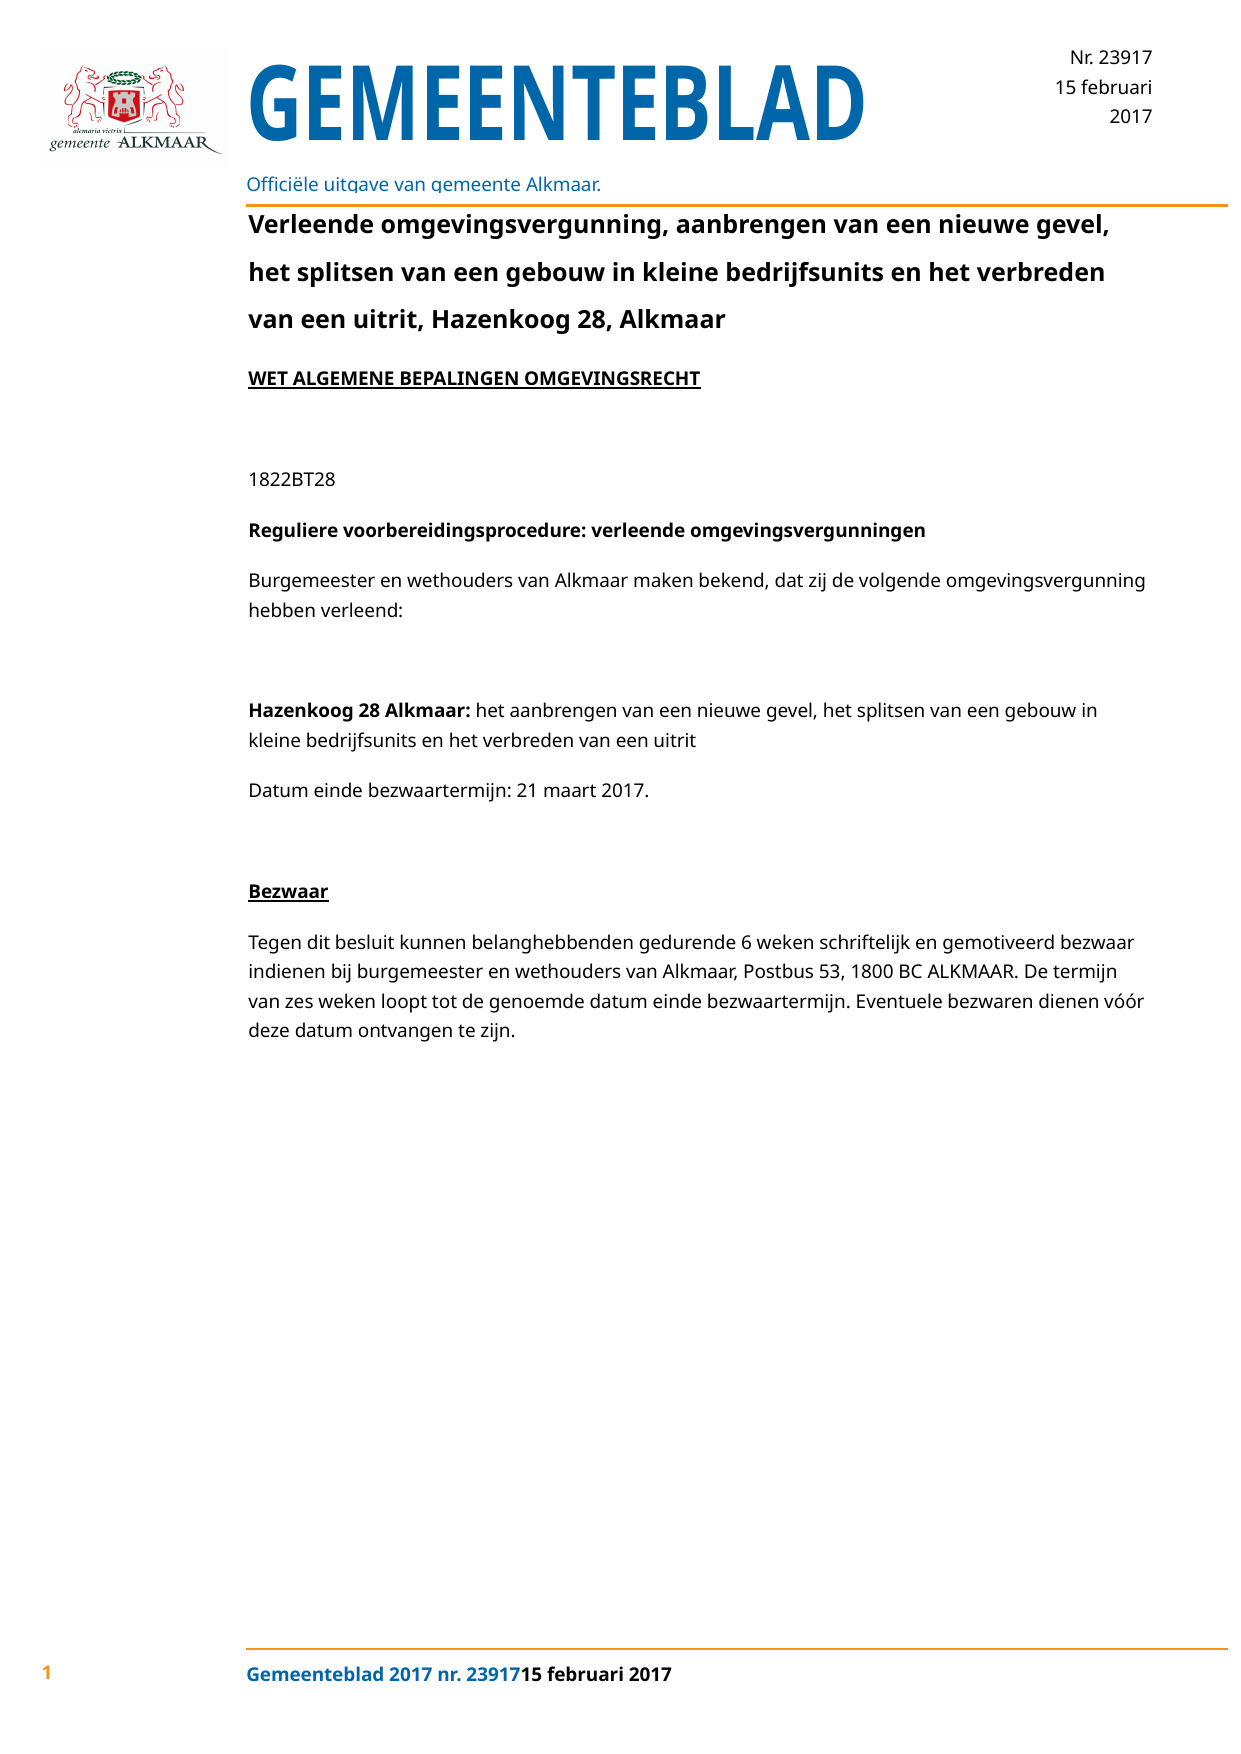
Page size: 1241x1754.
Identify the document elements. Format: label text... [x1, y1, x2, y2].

picture [41, 47, 231, 172]
text Datum einde bezwaartermijn: 21 maart 2017. [248, 778, 1152, 803]
text Reguliere voorbereidingsprocedure: verleende omgevingsvergunningen [248, 517, 1152, 542]
text Tegen dit besluit kunnen belanghebbenden gedurende 6 weken schriftelijk en gemotiveerd bezwaar indienen bij burgemeester en wethouders van Alkmaar, Postbus 53, 1800 BC ALKMAAR. De termijn van zes weken loopt tot de genoemde datum einde bezwaartermijn. Eventuele bezwaren dienen vóór deze datum ontvangen te zijn. [248, 929, 1152, 1043]
text Hazenkoog 28 Alkmaar: het aanbrengen van een nieuwe gevel, het splitsen van een gebouw in kleine bedrijfsunits en het verbreden van een uitrit [248, 698, 1152, 753]
text 1822BT28 [248, 466, 1152, 492]
text Bezwaar [248, 878, 1152, 904]
text Verleende omgevingsvergunning, aanbrengen van een nieuwe gevel, het splitsen van een gebouw in kleine bedrijfsunits en het verbreden van een uitrit, Hazenkoog 28, Alkmaar [248, 207, 1152, 336]
text Burgemeester en wethouders van Alkmaar maken bekend, dat zij de volgende omgevingsvergunning hebben verleend: [248, 567, 1152, 622]
text WET ALGEMENE BEPALINGEN OMGEVINGSRECHT [248, 366, 1152, 391]
